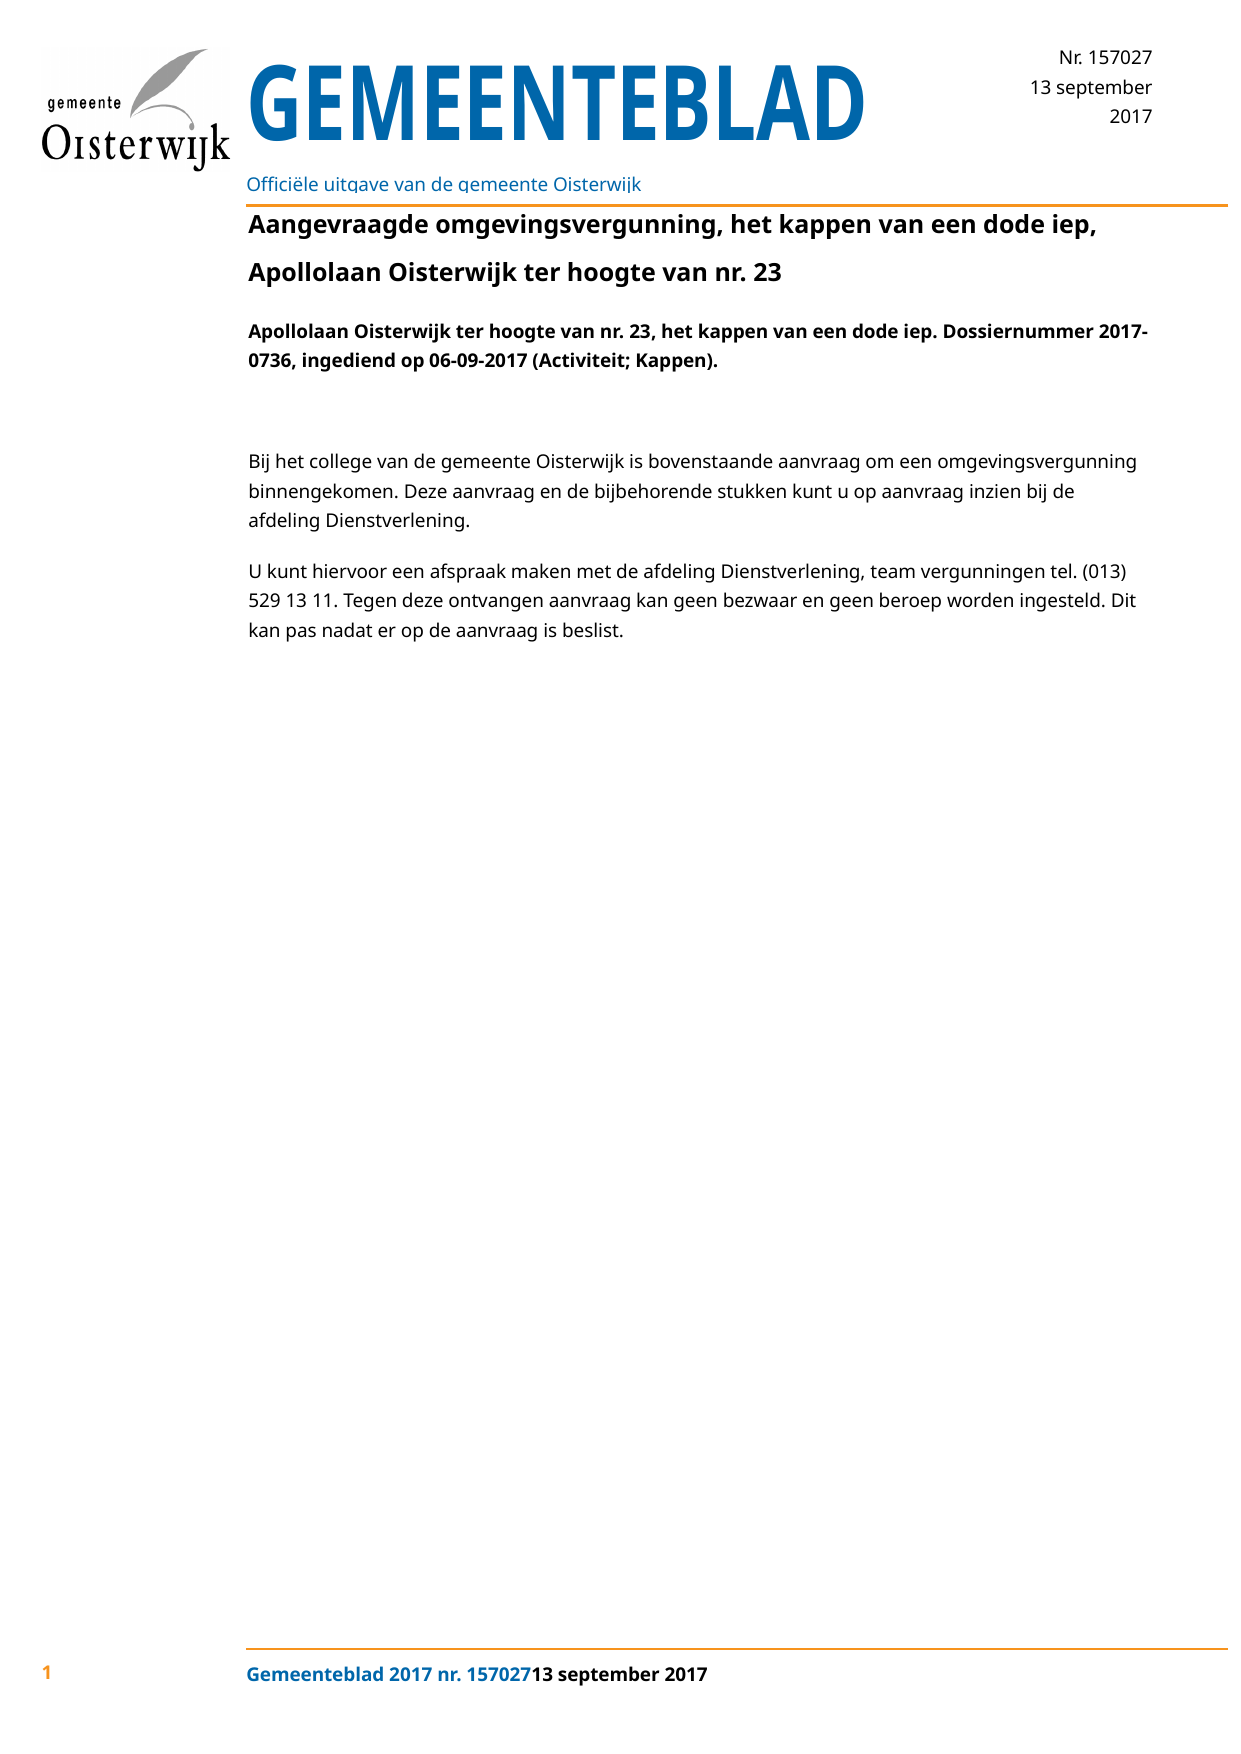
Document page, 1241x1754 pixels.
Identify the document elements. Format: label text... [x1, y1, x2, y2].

picture [41, 47, 231, 172]
text U kunt hiervoor een afspraak maken met de afdeling Dienstverlening, team vergunningen tel. (013) 529 13 11. Tegen deze ontvangen aanvraag kan geen bezwaar en geen beroep worden ingesteld. Dit kan pas nadat er op de aanvraag is beslist. [248, 558, 1152, 643]
text Bij het college van de gemeente Oisterwijk is bovenstaande aanvraag om een omgevingsvergunning binnengekomen. Deze aanvraag en de bijbehorende stukken kunt u op aanvraag inzien bij de afdeling Dienstverlening. [248, 448, 1152, 533]
text Aangevraagde omgevingsvergunning, het kappen van een dode iep, Apollolaan Oisterwijk ter hoogte van nr. 23 [248, 207, 1152, 288]
text Apollolaan Oisterwijk ter hoogte van nr. 23, het kappen van een dode iep. Dossiernummer 2017-0736, ingediend op 06-09-2017 (Activiteit; Kappen). [248, 318, 1152, 373]
